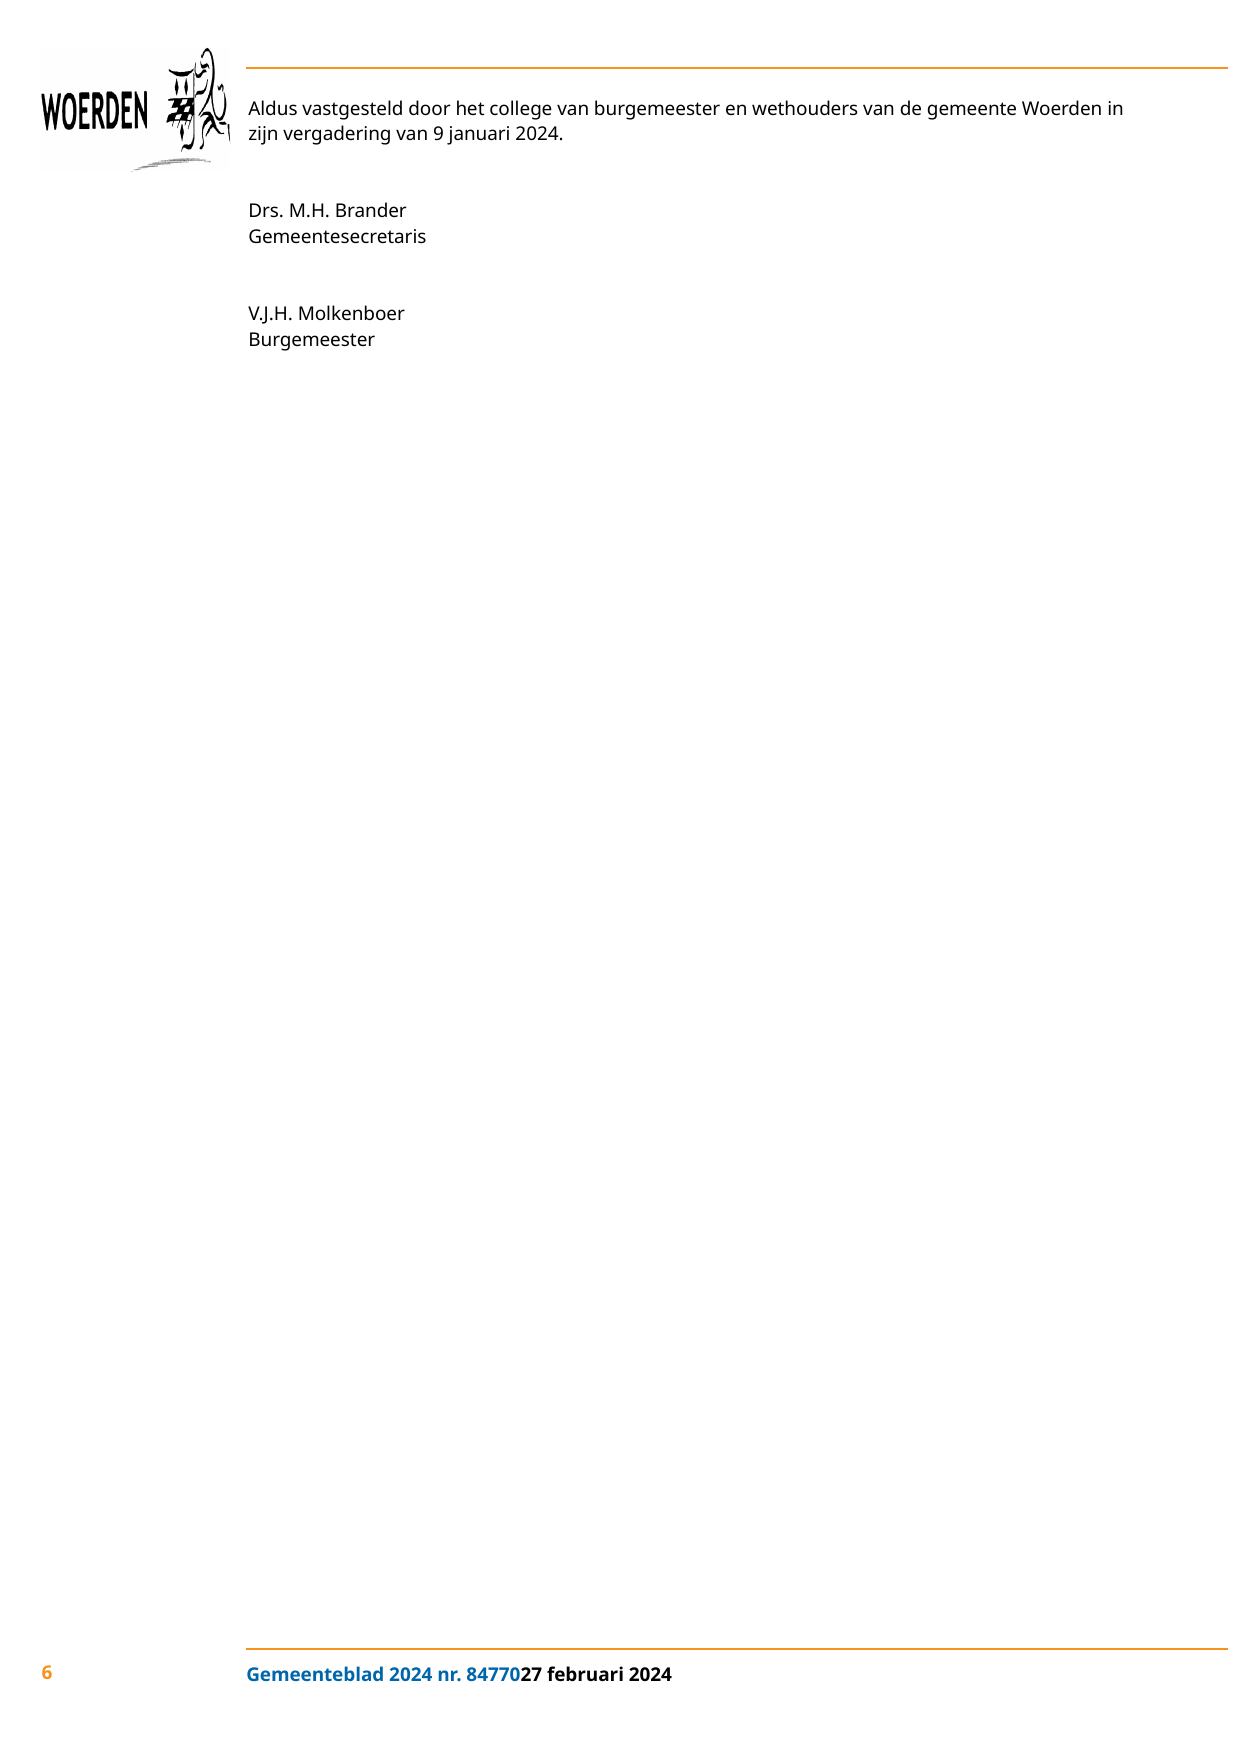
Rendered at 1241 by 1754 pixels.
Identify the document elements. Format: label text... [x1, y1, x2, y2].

text V.J.H. Molkenboer [248, 301, 1152, 326]
text Aldus vastgesteld door het college van burgemeester en wethouders van de gemeente Woerden in zijn vergadering van 9 januari 2024. [248, 95, 1152, 146]
text Gemeentesecretaris [248, 223, 1152, 249]
text Drs. M.H. Brander [248, 198, 1152, 223]
text Burgemeester [248, 326, 1152, 352]
picture [41, 47, 231, 172]
